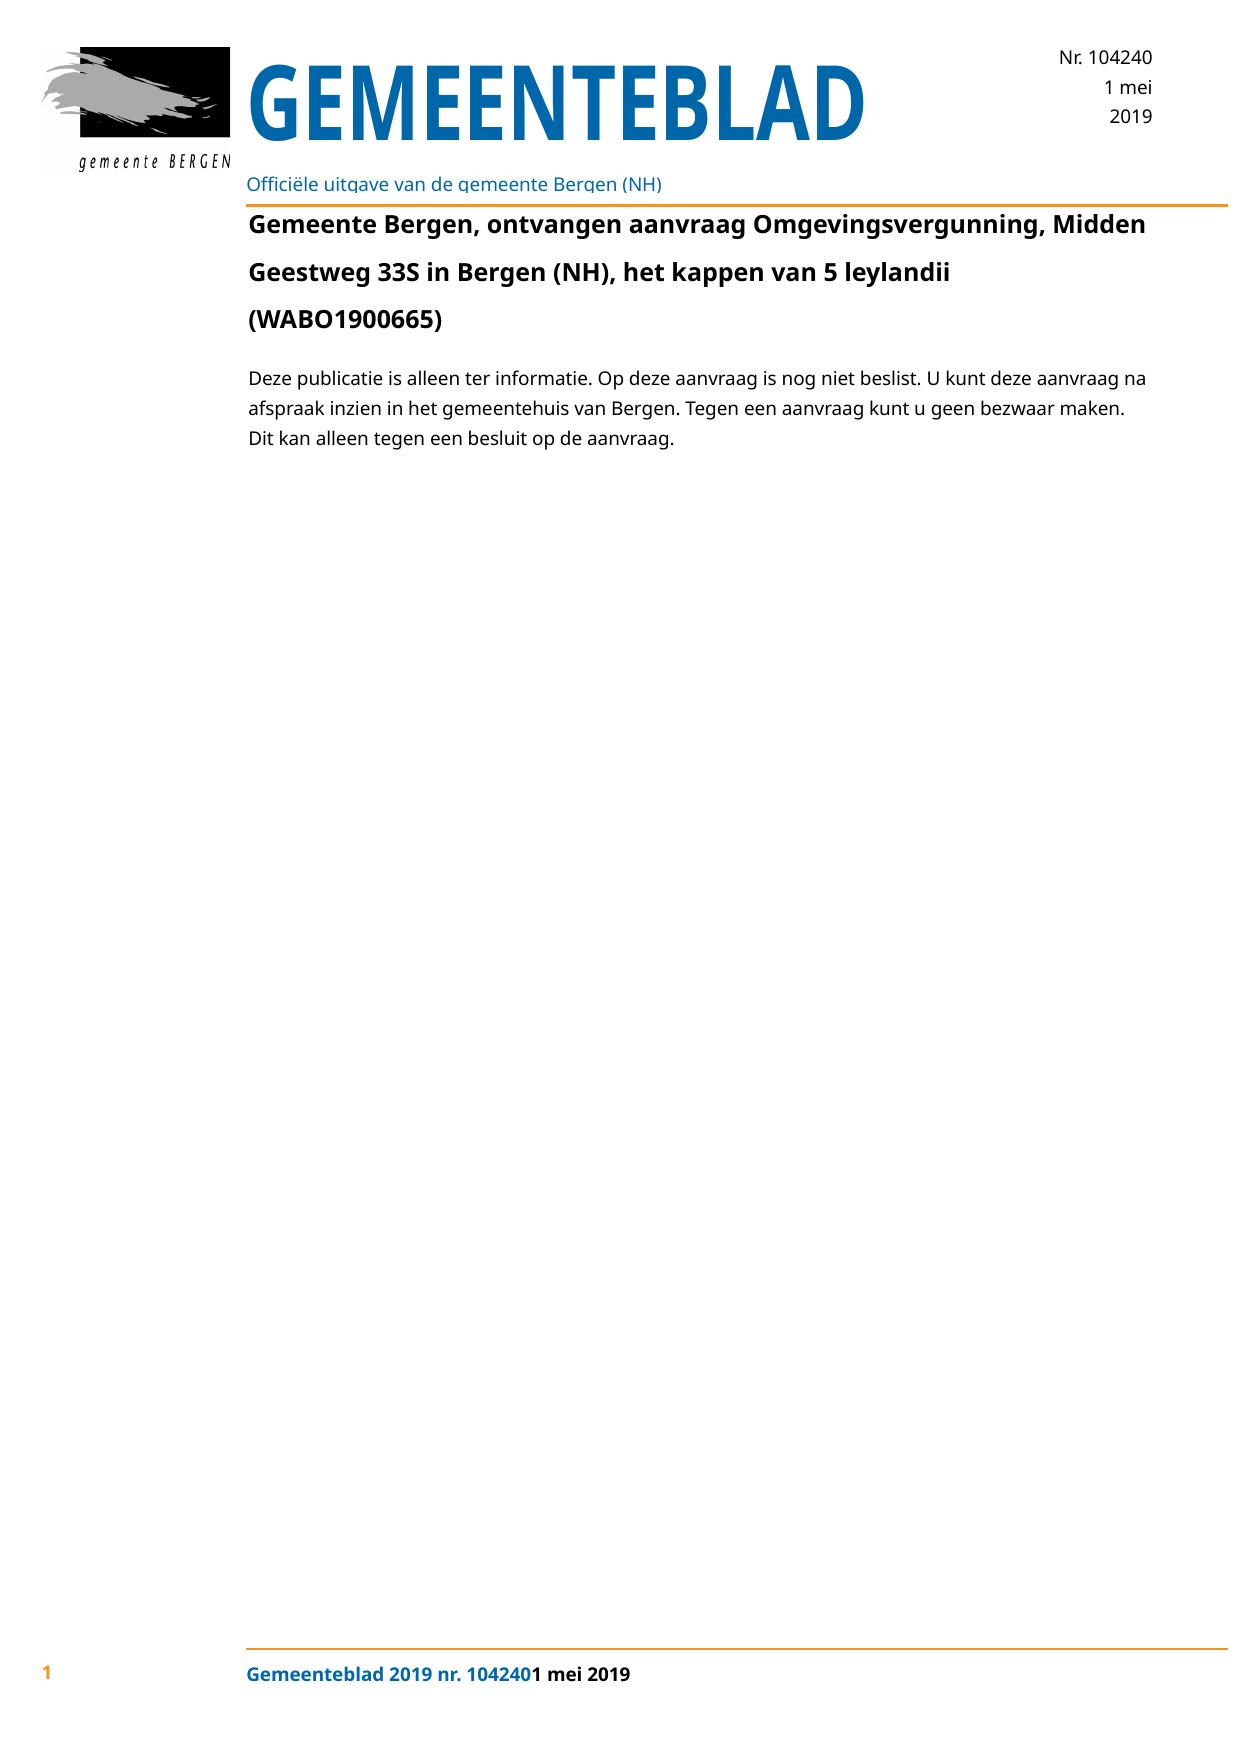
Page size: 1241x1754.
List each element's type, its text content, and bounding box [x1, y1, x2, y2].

picture [41, 47, 231, 172]
text Gemeente Bergen, ontvangen aanvraag Omgevingsvergunning, Midden Geestweg 33S in Bergen (NH), het kappen van 5 leylandii (WABO1900665) [248, 207, 1152, 336]
text Deze publicatie is alleen ter informatie. Op deze aanvraag is nog niet beslist. U kunt deze aanvraag na afspraak inzien in het gemeentehuis van Bergen. Tegen een aanvraag kunt u geen bezwaar maken. Dit kan alleen tegen een besluit op de aanvraag. [248, 366, 1152, 450]
